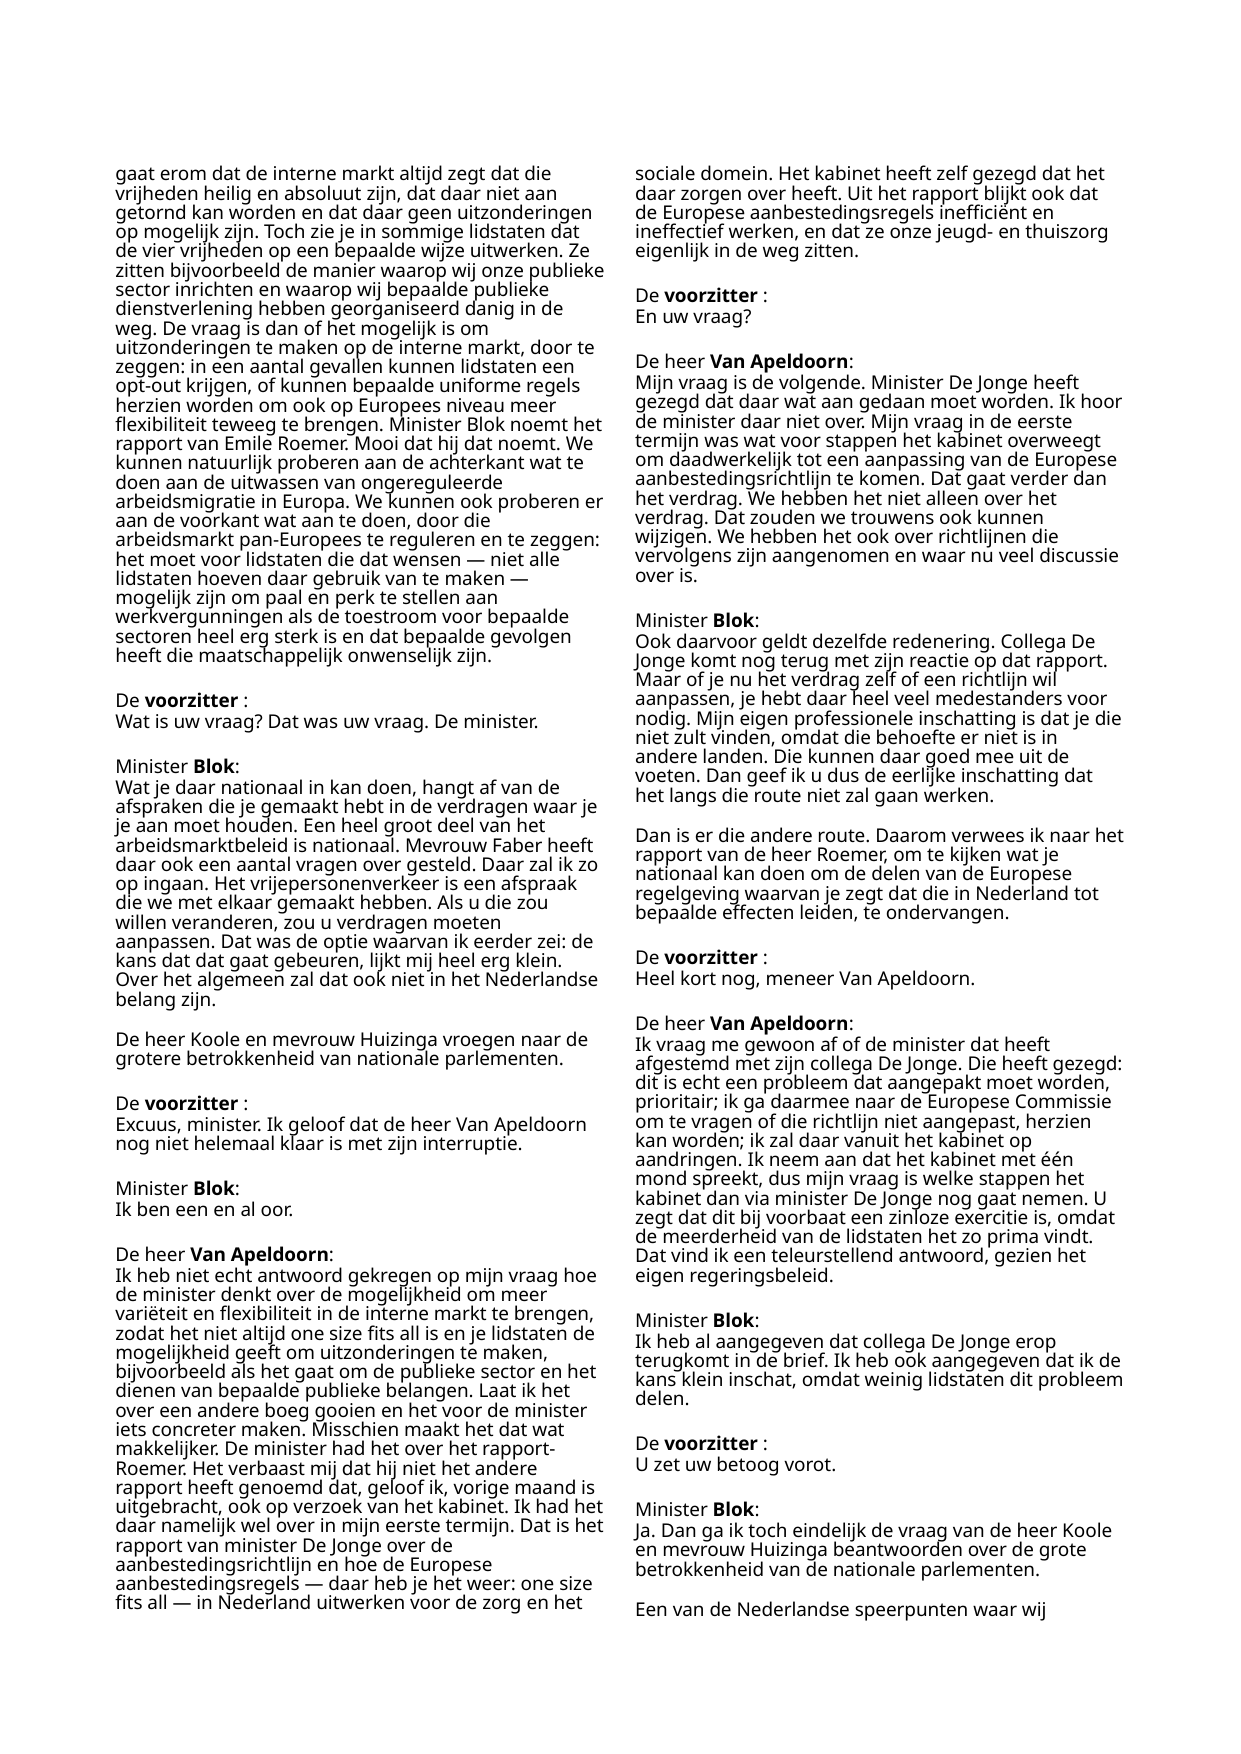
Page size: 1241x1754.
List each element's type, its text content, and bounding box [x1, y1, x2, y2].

text Wat is uw vraag? Dat was uw vraag. De minister. [115, 713, 605, 732]
text De heer Koole en mevrouw Huizinga vroegen naar de grotere betrokkenheid van nationale parlementen. [115, 1031, 605, 1069]
text Minister Blok: [635, 1307, 1125, 1333]
text Mijn vraag is de volgende. Minister De Jonge heeft gezegd dat daar wat aan gedaan moet worden. Ik hoor de minister daar niet over. Mijn vraag in de eerste termijn was wat voor stappen het kabinet overweegt om daadwerkelijk tot een aanpassing van de Europese aanbestedingsrichtlijn te komen. Dat gaat verder dan het verdrag. We hebben het niet alleen over het verdrag. Dat zouden we trouwens ook kunnen wijzigen. We hebben het ook over richtlijnen die vervolgens zijn aangenomen en waar nu veel discussie over is. [635, 374, 1125, 586]
text Heel kort nog, meneer Van Apeldoorn. [635, 970, 1125, 989]
text U zet uw betoog vorot. [635, 1456, 1125, 1476]
text Ook daarvoor geldt dezelfde redenering. Collega De Jonge komt nog terug met zijn reactie op dat rapport. Maar of je nu het verdrag zelf of een richtlijn wil aanpassen, je hebt daar heel veel medestanders voor nodig. Mijn eigen professionele inschatting is dat je die niet zult vinden, omdat die behoefte er niet is in andere landen. Die kunnen daar goed mee uit de voeten. Dan geef ik u dus de eerlijke inschatting dat het langs die route niet zal gaan werken. [635, 633, 1125, 806]
text De voorzitter : [115, 1090, 605, 1116]
text sociale domein. Het kabinet heeft zelf gezegd dat het daar zorgen over heeft. Uit het rapport blijkt ook dat de Europese aanbestedingsregels inefficiënt en ineffectief werken, en dat ze onze jeugd- en thuiszorg eigenlijk in de weg zitten. [635, 165, 1125, 262]
text Ik vraag me gewoon af of de minister dat heeft afgestemd met zijn collega De Jonge. Die heeft gezegd: dit is echt een probleem dat aangepakt moet worden, prioritair; ik ga daarmee naar de Europese Commissie om te vragen of die richtlijn niet aangepast, herzien kan worden; ik zal daar vanuit het kabinet op aandringen. Ik neem aan dat het kabinet met één mond spreekt, dus mijn vraag is welke stappen het kabinet dan via minister De Jonge nog gaat nemen. U zegt dat dit bij voorbaat een zinloze exercitie is, omdat de meerderheid van de lidstaten het zo prima vindt. Dat vind ik een teleurstellend antwoord, gezien het eigen regeringsbeleid. [635, 1036, 1125, 1286]
text De voorzitter : [635, 282, 1125, 308]
text Minister Blok: [115, 1175, 605, 1201]
text Dan is er die andere route. Daarom verwees ik naar het rapport van de heer Roemer, om te kijken wat je nationaal kan doen om de delen van de Europese regelgeving waarvan je zegt dat die in Nederland tot bepaalde effecten leiden, te ondervangen. [635, 827, 1125, 923]
text De heer Van Apeldoorn: [115, 1241, 605, 1267]
text De heer Van Apeldoorn: [635, 1010, 1125, 1036]
text Excuus, minister. Ik geloof dat de heer Van Apeldoorn nog niet helemaal klaar is met zijn interruptie. [115, 1116, 605, 1154]
text Minister Blok: [635, 607, 1125, 633]
text De voorzitter : [635, 1431, 1125, 1456]
text gaat erom dat de interne markt altijd zegt dat die vrijheden heilig en absoluut zijn, dat daar niet aan getornd kan worden en dat daar geen uitzonderingen op mogelijk zijn. Toch zie je in sommige lidstaten dat de vier vrijheden op een bepaalde wijze uitwerken. Ze zitten bijvoorbeeld de manier waarop wij onze publieke sector inrichten en waarop wij bepaalde publieke dienstverlening hebben georganiseerd danig in de weg. De vraag is dan of het mogelijk is om uitzonderingen te maken op de interne markt, door te zeggen: in een aantal gevallen kunnen lidstaten een opt-out krijgen, of kunnen bepaalde uniforme regels herzien worden om ook op Europees niveau meer flexibiliteit teweeg te brengen. Minister Blok noemt het rapport van Emile Roemer. Mooi dat hij dat noemt. We kunnen natuurlijk proberen aan de achterkant wat te doen aan de uitwassen van ongereguleerde arbeidsmigratie in Europa. We kunnen ook proberen er aan de voorkant wat aan te doen, door die arbeidsmarkt pan-Europees te reguleren en te zeggen: het moet voor lidstaten die dat wensen — niet alle lidstaten hoeven daar gebruik van te maken — mogelijk zijn om paal en perk te stellen aan werkvergunningen als de toestroom voor bepaalde sectoren heel erg sterk is en dat bepaalde gevolgen heeft die maatschappelijk onwenselijk zijn. [115, 165, 605, 666]
text De heer Van Apeldoorn: [635, 348, 1125, 374]
text Ik heb niet echt antwoord gekregen op mijn vraag hoe de minister denkt over de mogelijkheid om meer variëteit en flexibiliteit in de interne markt te brengen, zodat het niet altijd one size fits all is en je lidstaten de mogelijkheid geeft om uitzonderingen te maken, bijvoorbeeld als het gaat om de publieke sector en het dienen van bepaalde publieke belangen. Laat ik het over een andere boeg gooien en het voor de minister iets concreter maken. Misschien maakt het dat wat makkelijker. De minister had het over het rapport-Roemer. Het verbaast mij dat hij niet het andere rapport heeft genoemd dat, geloof ik, vorige maand is uitgebracht, ook op verzoek van het kabinet. Ik had het daar namelijk wel over in mijn eerste termijn. Dat is het rapport van minister De Jonge over de aanbestedingsrichtlijn en hoe de Europese aanbestedingsregels — daar heb je het weer: one size fits all — in Nederland uitwerken voor de zorg en het [115, 1267, 605, 1614]
text Een van de Nederlandse speerpunten waar wij [635, 1601, 1125, 1620]
text De voorzitter : [115, 687, 605, 713]
text Ik ben een en al oor. [115, 1201, 605, 1220]
text Minister Blok: [115, 753, 605, 779]
text Ik heb al aangegeven dat collega De Jonge erop terugkomt in de brief. Ik heb ook aangegeven dat ik de kans klein inschat, omdat weinig lidstaten dit probleem delen. [635, 1333, 1125, 1410]
text De voorzitter : [635, 944, 1125, 970]
text Wat je daar nationaal in kan doen, hangt af van de afspraken die je gemaakt hebt in de verdragen waar je je aan moet houden. Een heel groot deel van het arbeidsmarktbeleid is nationaal. Mevrouw Faber heeft daar ook een aantal vragen over gesteld. Daar zal ik zo op ingaan. Het vrijepersonenverkeer is een afspraak die we met elkaar gemaakt hebben. Als u die zou willen veranderen, zou u verdragen moeten aanpassen. Dat was de optie waarvan ik eerder zei: de kans dat dat gaat gebeuren, lijkt mij heel erg klein. Over het algemeen zal dat ook niet in het Nederlandse belang zijn. [115, 779, 605, 1010]
text En uw vraag? [635, 308, 1125, 327]
text Ja. Dan ga ik toch eindelijk de vraag van de heer Koole en mevrouw Huizinga beantwoorden over de grote betrokkenheid van de nationale parlementen. [635, 1522, 1125, 1580]
text Minister Blok: [635, 1496, 1125, 1522]
